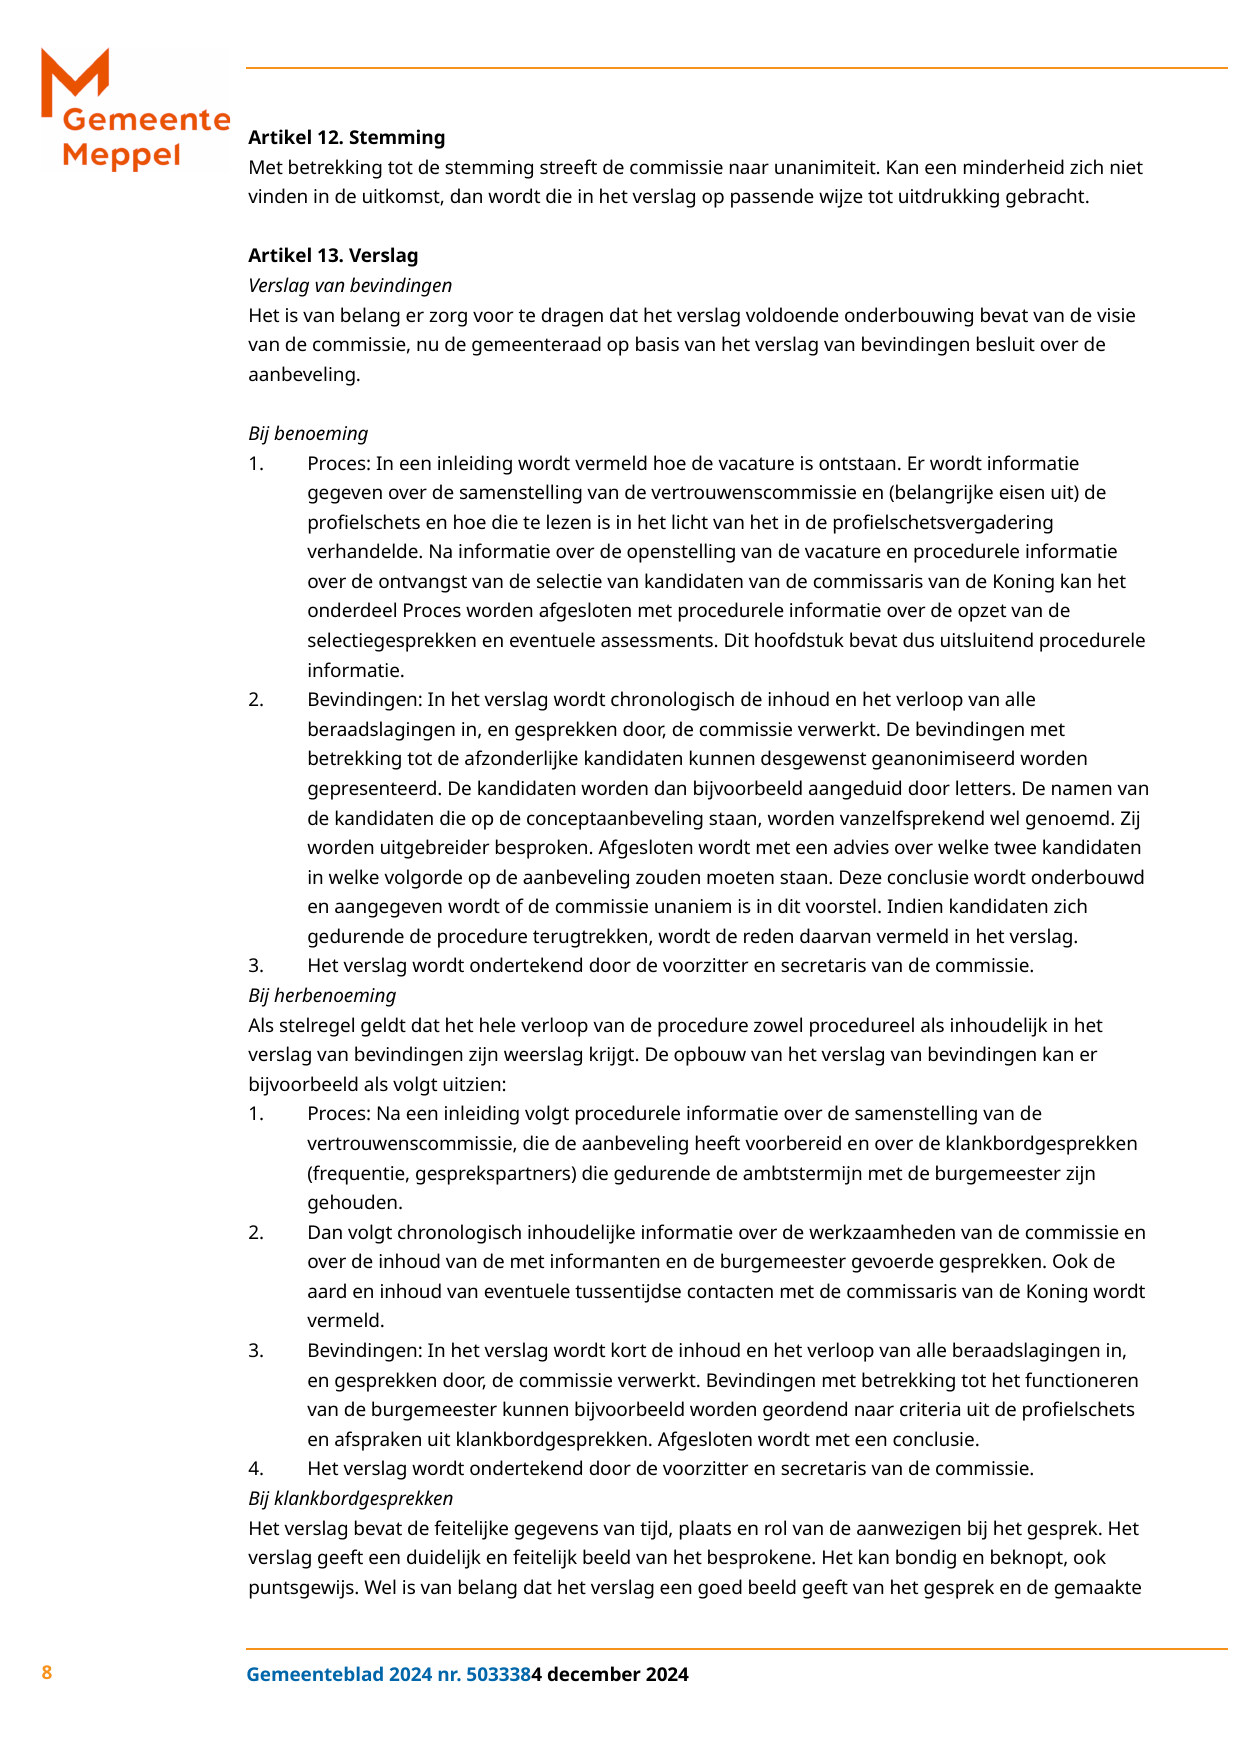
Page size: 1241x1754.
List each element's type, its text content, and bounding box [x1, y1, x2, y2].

picture [41, 47, 231, 172]
text Artikel 12. Stemming [248, 124, 1152, 150]
text Als stelregel geldt dat het hele verloop van de procedure zowel procedureel als inhoudelijk in het verslag van bevindingen zijn weerslag krijgt. De opbouw van het verslag van bevindingen kan er bijvoorbeeld als volgt uitzien: [248, 1012, 1152, 1097]
list Dan volgt chronologisch inhoudelijke informatie over de werkzaamheden van de commissie en over de inhoud van de met informanten en de burgemeester gevoerde gesprekken. Ook de aard en inhoud van eventuele tussentijdse contacten met de commissaris van de Koning wordt vermeld. [248, 1219, 1152, 1333]
text Bij klankbordgesprekken [248, 1485, 1152, 1511]
list Proces: Na een inleiding volgt procedurele informatie over de samenstelling van de vertrouwenscommissie, die de aanbeveling heeft voorbereid en over de klankbordgesprekken (frequentie, gesprekspartners) die gedurende de ambtstermijn met de burgemeester zijn gehouden. [248, 1101, 1152, 1215]
list Proces: In een inleiding wordt vermeld hoe de vacature is ontstaan. Er wordt informatie gegeven over de samenstelling van de vertrouwenscommissie en (belangrijke eisen uit) de profielschets en hoe die te lezen is in het licht van het in de profielschetsvergadering verhandelde. Na informatie over de openstelling van de vacature en procedurele informatie over de ontvangst van de selectie van kandidaten van de commissaris van de Koning kan het onderdeel Proces worden afgesloten met procedurele informatie over de opzet van de selectiegesprekken en eventuele assessments. Dit hoofdstuk bevat dus uitsluitend procedurele informatie. [248, 450, 1152, 683]
text Met betrekking tot de stemming streeft de commissie naar unanimiteit. Kan een minderheid zich niet vinden in de uitkomst, dan wordt die in het verslag op passende wijze tot uitdrukking gebracht. [248, 154, 1152, 209]
text Verslag van bevindingen [248, 272, 1152, 298]
text Het is van belang er zorg voor te dragen dat het verslag voldoende onderbouwing bevat van de visie van de commissie, nu de gemeenteraad op basis van het verslag van bevindingen besluit over de aanbeveling. [248, 302, 1152, 387]
text Bij herbenoeming [248, 982, 1152, 1008]
text Het verslag bevat de feitelijke gegevens van tijd, plaats en rol van de aanwezigen bij het gesprek. Het verslag geeft een duidelijk en feitelijk beeld van het besprokene. Het kan bondig en beknopt, ook puntsgewijs. Wel is van belang dat het verslag een goed beeld geeft van het gesprek en de gemaakte [248, 1515, 1152, 1600]
list Bevindingen: In het verslag wordt chronologisch de inhoud en het verloop van alle beraadslagingen in, en gesprekken door, de commissie verwerkt. De bevindingen met betrekking tot de afzonderlijke kandidaten kunnen desgewenst geanonimiseerd worden gepresenteerd. De kandidaten worden dan bijvoorbeeld aangeduid door letters. De namen van de kandidaten die op de conceptaanbeveling staan, worden vanzelfsprekend wel genoemd. Zij worden uitgebreider besproken. Afgesloten wordt met een advies over welke twee kandidaten in welke volgorde op de aanbeveling zouden moeten staan. Deze conclusie wordt onderbouwd en aangegeven wordt of de commissie unaniem is in dit voorstel. Indien kandidaten zich gedurende de procedure terugtrekken, wordt de reden daarvan vermeld in het verslag. [248, 686, 1152, 949]
list Het verslag wordt ondertekend door de voorzitter en secretaris van de commissie. [248, 953, 1152, 978]
text Bij benoeming [248, 420, 1152, 446]
list Bevindingen: In het verslag wordt kort de inhoud en het verloop van alle beraadslagingen in, en gesprekken door, de commissie verwerkt. Bevindingen met betrekking tot het functioneren van de burgemeester kunnen bijvoorbeeld worden geordend naar criteria uit de profielschets en afspraken uit klankbordgesprekken. Afgesloten wordt met een conclusie. [248, 1337, 1152, 1452]
text Artikel 13. Verslag [248, 243, 1152, 268]
list Het verslag wordt ondertekend door de voorzitter en secretaris van de commissie. [248, 1456, 1152, 1481]
